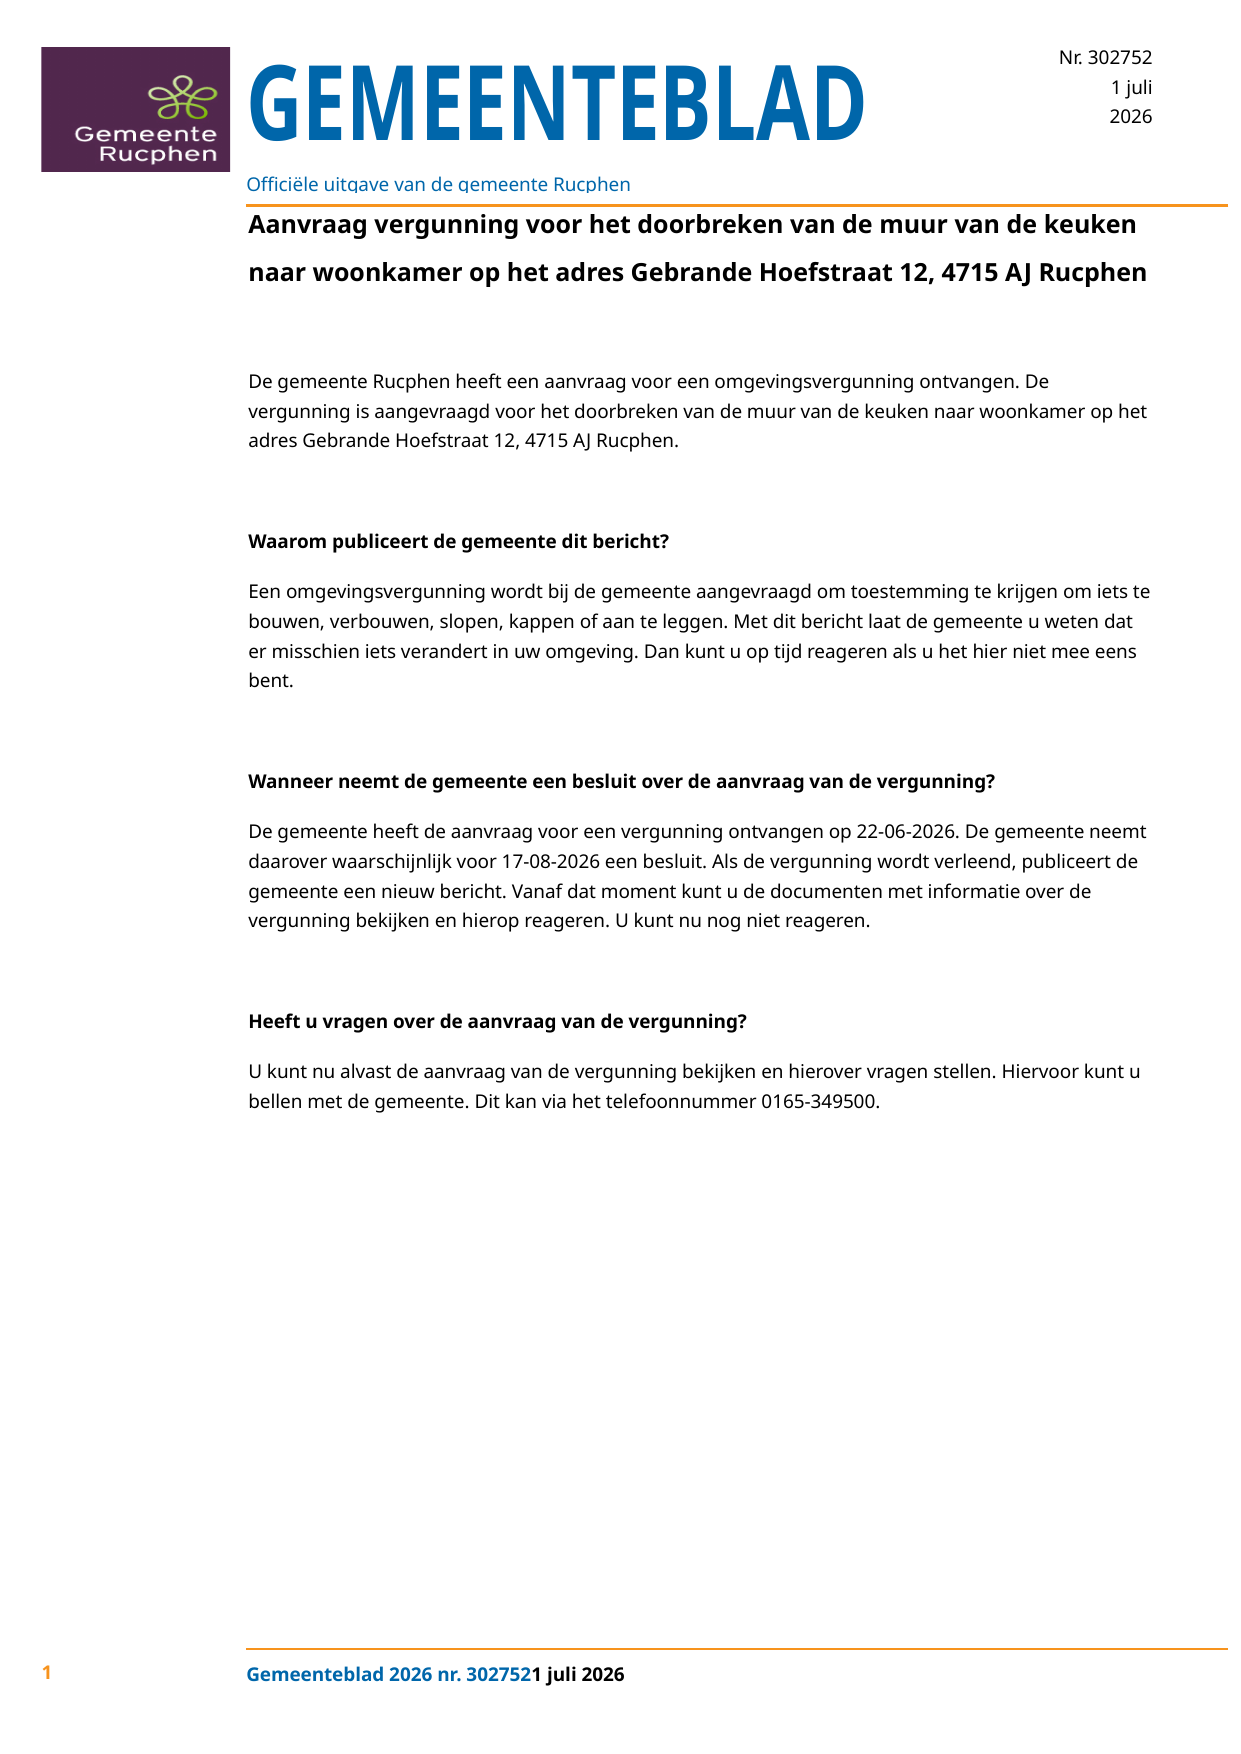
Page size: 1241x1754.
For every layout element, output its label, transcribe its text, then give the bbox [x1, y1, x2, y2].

picture [41, 47, 231, 172]
text De gemeente heeft de aanvraag voor een vergunning ontvangen op 22-06-2026. De gemeente neemt daarover waarschijnlijk voor 17-08-2026 een besluit. Als de vergunning wordt verleend, publiceert de gemeente een nieuw bericht. Vanaf dat moment kunt u de documenten met informatie over de vergunning bekijken en hierop reageren. U kunt nu nog niet reageren. [248, 819, 1152, 933]
text Waarom publiceert de gemeente dit bericht? [248, 528, 1152, 554]
text Een omgevingsvergunning wordt bij de gemeente aangevraagd om toestemming te krijgen om iets te bouwen, verbouwen, slopen, kappen of aan te leggen. Met dit bericht laat de gemeente u weten dat er misschien iets verandert in uw omgeving. Dan kunt u op tijd reageren als u het hier niet mee eens bent. [248, 579, 1152, 693]
text De gemeente Rucphen heeft een aanvraag voor een omgevingsvergunning ontvangen. De vergunning is aangevraagd voor het doorbreken van de muur van de keuken naar woonkamer op het adres Gebrande Hoefstraat 12, 4715 AJ Rucphen. [248, 368, 1152, 453]
text Wanneer neemt de gemeente een besluit over de aanvraag van de vergunning? [248, 768, 1152, 794]
text Aanvraag vergunning voor het doorbreken van de muur van de keuken naar woonkamer op het adres Gebrande Hoefstraat 12, 4715 AJ Rucphen [248, 207, 1152, 288]
text Heeft u vragen over de aanvraag van de vergunning? [248, 1008, 1152, 1034]
text U kunt nu alvast de aanvraag van de vergunning bekijken en hierover vragen stellen. Hiervoor kunt u bellen met de gemeente. Dit kan via het telefoonnummer 0165-349500. [248, 1059, 1152, 1114]
